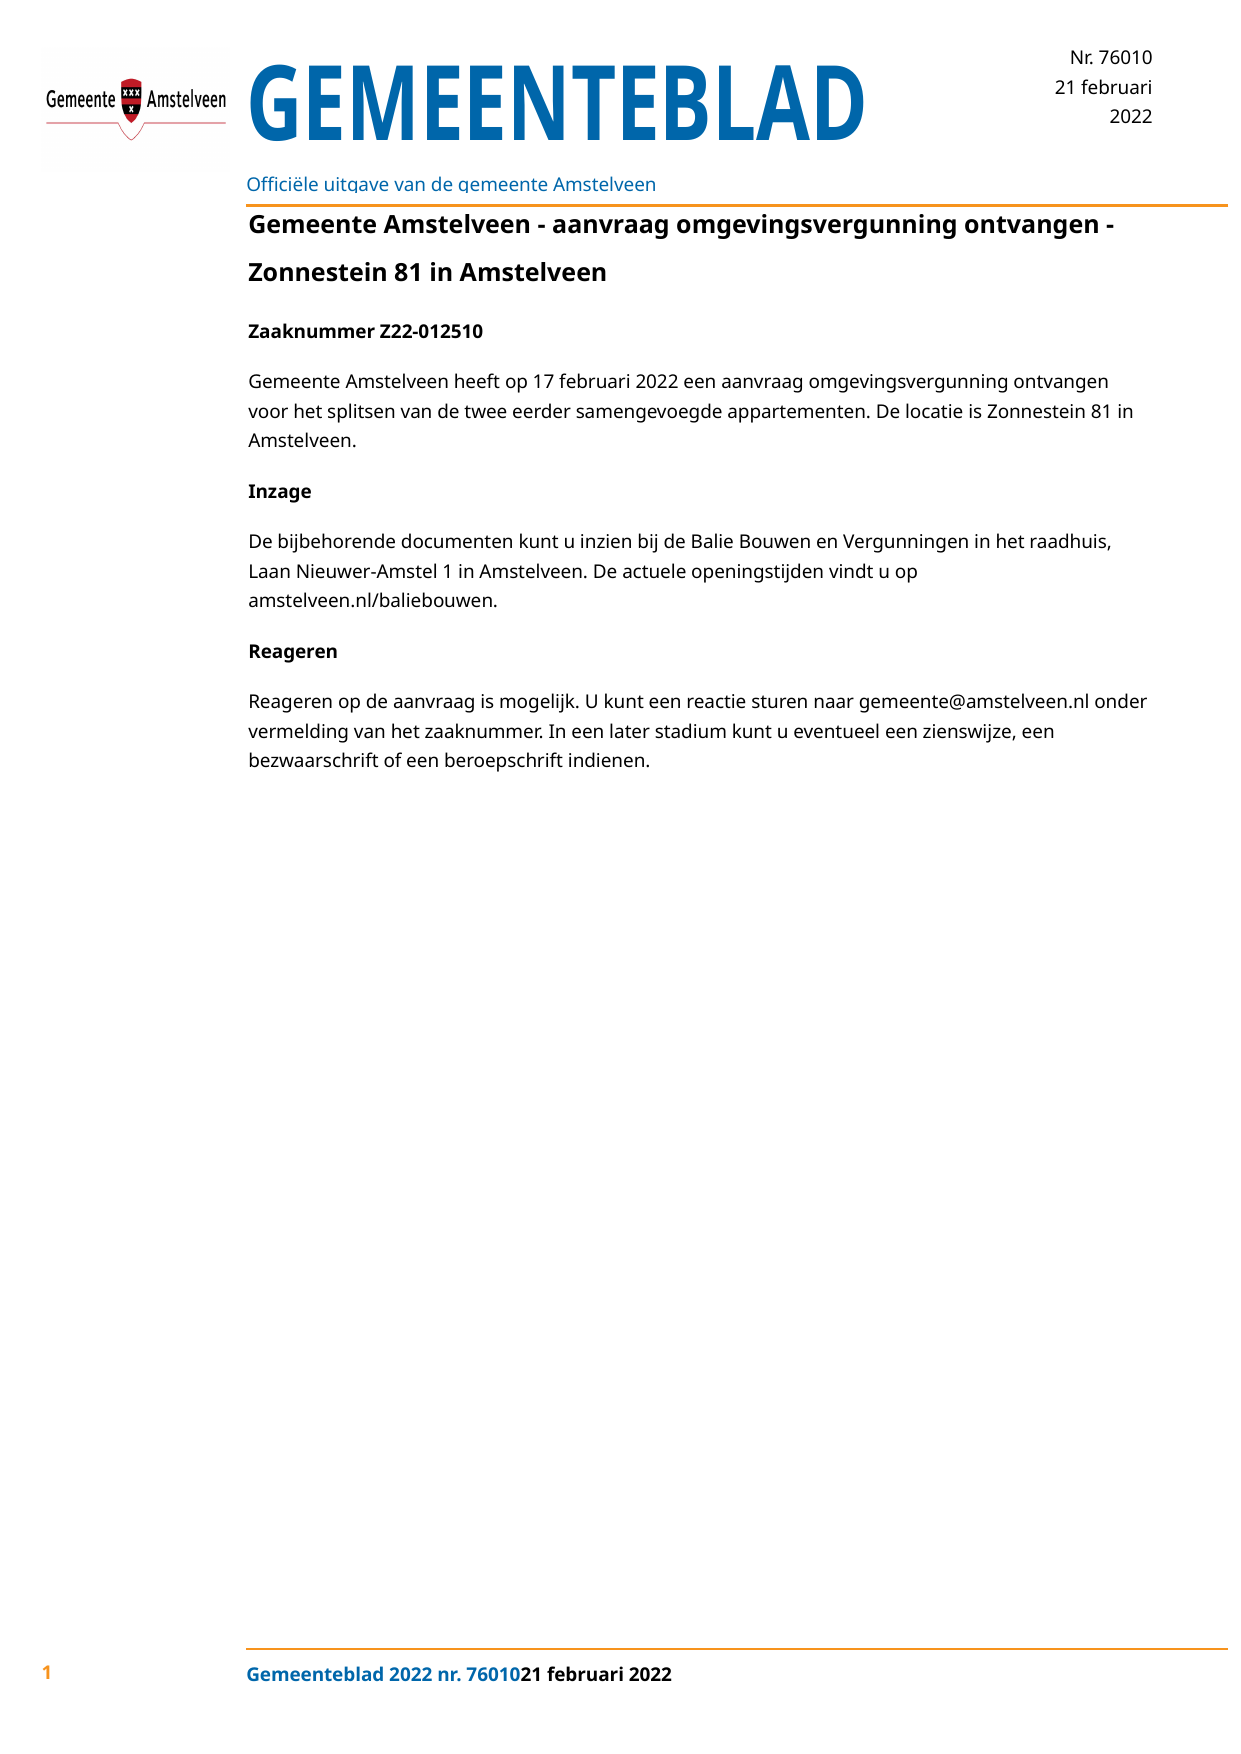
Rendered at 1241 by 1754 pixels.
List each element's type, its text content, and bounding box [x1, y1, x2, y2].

text Gemeente Amstelveen - aanvraag omgevingsvergunning ontvangen - Zonnestein 81 in Amstelveen [248, 207, 1152, 288]
text Inzage [248, 478, 1152, 504]
text De bijbehorende documenten kunt u inzien bij de Balie Bouwen en Vergunningen in het raadhuis, Laan Nieuwer-Amstel 1 in Amstelveen. De actuele openingstijden vindt u op amstelveen.nl/baliebouwen. [248, 528, 1152, 613]
text Reageren op de aanvraag is mogelijk. U kunt een reactie sturen naar gemeente@amstelveen.nl onder vermelding van het zaaknummer. In een later stadium kunt u eventueel een zienswijze, een bezwaarschrift of een beroepschrift indienen. [248, 688, 1152, 773]
text Zaaknummer Z22-012510 [248, 318, 1152, 344]
text Gemeente Amstelveen heeft op 17 februari 2022 een aanvraag omgevingsvergunning ontvangen voor het splitsen van de twee eerder samengevoegde appartementen. De locatie is Zonnestein 81 in Amstelveen. [248, 368, 1152, 453]
text Reageren [248, 638, 1152, 664]
picture [41, 47, 231, 172]
